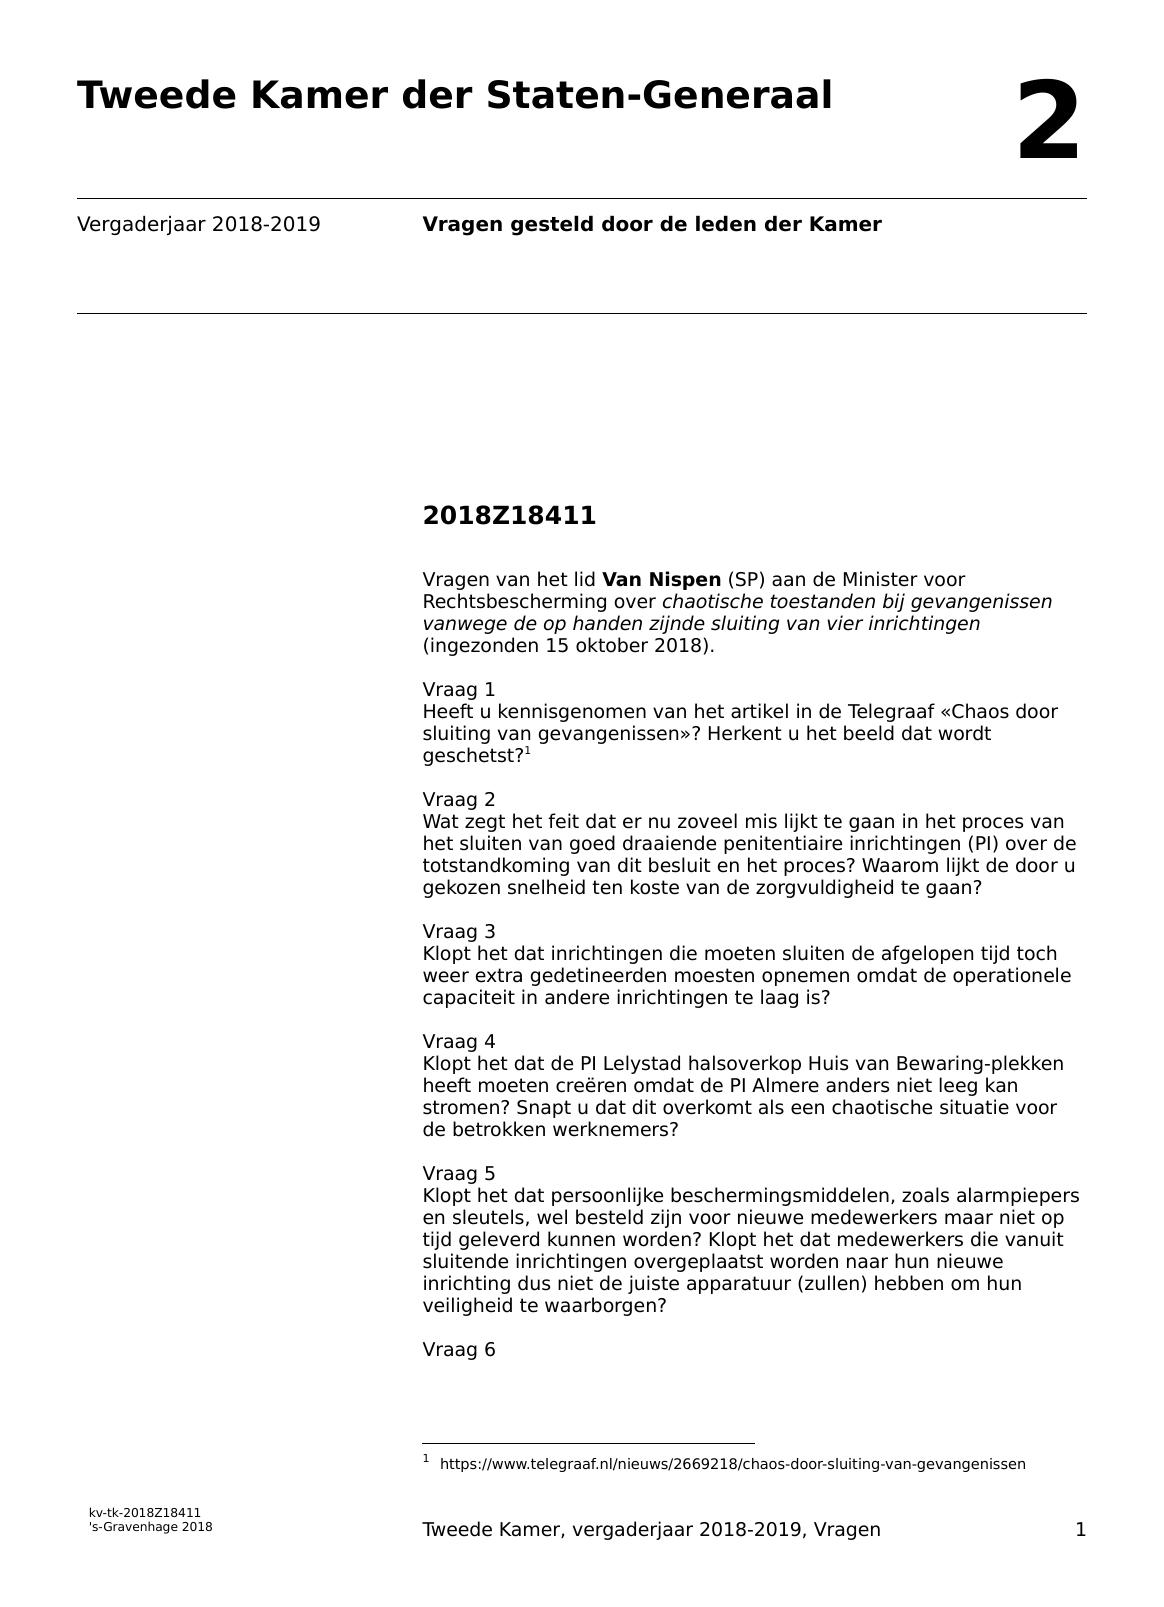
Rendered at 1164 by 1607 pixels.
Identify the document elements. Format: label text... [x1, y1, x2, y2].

text Vraag 2 [422, 789, 1087, 811]
table_header Tweede Kamer der Staten-Generaal [77, 59, 886, 198]
table_cell Vragen gesteld door de leden der Kamer [422, 199, 1087, 313]
text Vraag 6 [422, 1339, 1087, 1361]
text Heeft u kennisgenomen van het artikel in de Telegraaf «Chaos door sluiting van gevangenissen»? Herkent u het beeld dat wordt geschetst? [422, 701, 1087, 767]
table_header 2 [886, 59, 1087, 198]
text Klopt het dat persoonlijke beschermingsmiddelen, zoals alarmpiepers en sleutels, wel besteld zijn voor nieuwe medewerkers maar niet op tijd geleverd kunnen worden? Klopt het dat medewerkers die vanuit sluitende inrichtingen overgeplaatst worden naar hun nieuwe inrichting dus niet de juiste apparatuur (zullen) hebben om hun veiligheid te waarborgen? [422, 1185, 1087, 1317]
text Vraag 3 [422, 921, 1087, 943]
text Vragen van het lid Van Nispen (SP) aan de Minister voor Rechtsbescherming over chaotische toestanden bij gevangenissen vanwege de op handen zijnde sluiting van vier inrichtingen (ingezonden 15 oktober 2018). [422, 569, 1087, 657]
text kv-tk-2018Z18411 [88, 1506, 323, 1520]
table_cell Vergaderjaar 2018-2019 [77, 199, 422, 313]
text Vraag 4 [422, 1031, 1087, 1053]
text Vraag 1 [422, 679, 1087, 701]
text https://www.telegraaf.nl/nieuws/2669218/chaos-door-sluiting-van-gevangenissen [422, 1452, 1087, 1474]
text Klopt het dat inrichtingen die moeten sluiten de afgelopen tijd toch weer extra gedetineerden moesten opnemen omdat de operationele capaciteit in andere inrichtingen te laag is? [422, 943, 1087, 1009]
text Klopt het dat de PI Lelystad halsoverkop Huis van Bewaring-plekken heeft moeten creëren omdat de PI Almere anders niet leeg kan stromen? Snapt u dat dit overkomt als een chaotische situatie voor de betrokken werknemers? [422, 1053, 1087, 1141]
text 's-Gravenhage 2018 [88, 1520, 323, 1534]
text 2018Z18411 [422, 501, 1087, 531]
text Wat zegt het feit dat er nu zoveel mis lijkt te gaan in het proces van het sluiten van goed draaiende penitentiaire inrichtingen (PI) over de totstandkoming van dit besluit en het proces? Waarom lijkt de door u gekozen snelheid ten koste van de zorgvuldigheid te gaan? [422, 811, 1087, 899]
text Vraag 5 [422, 1163, 1087, 1185]
